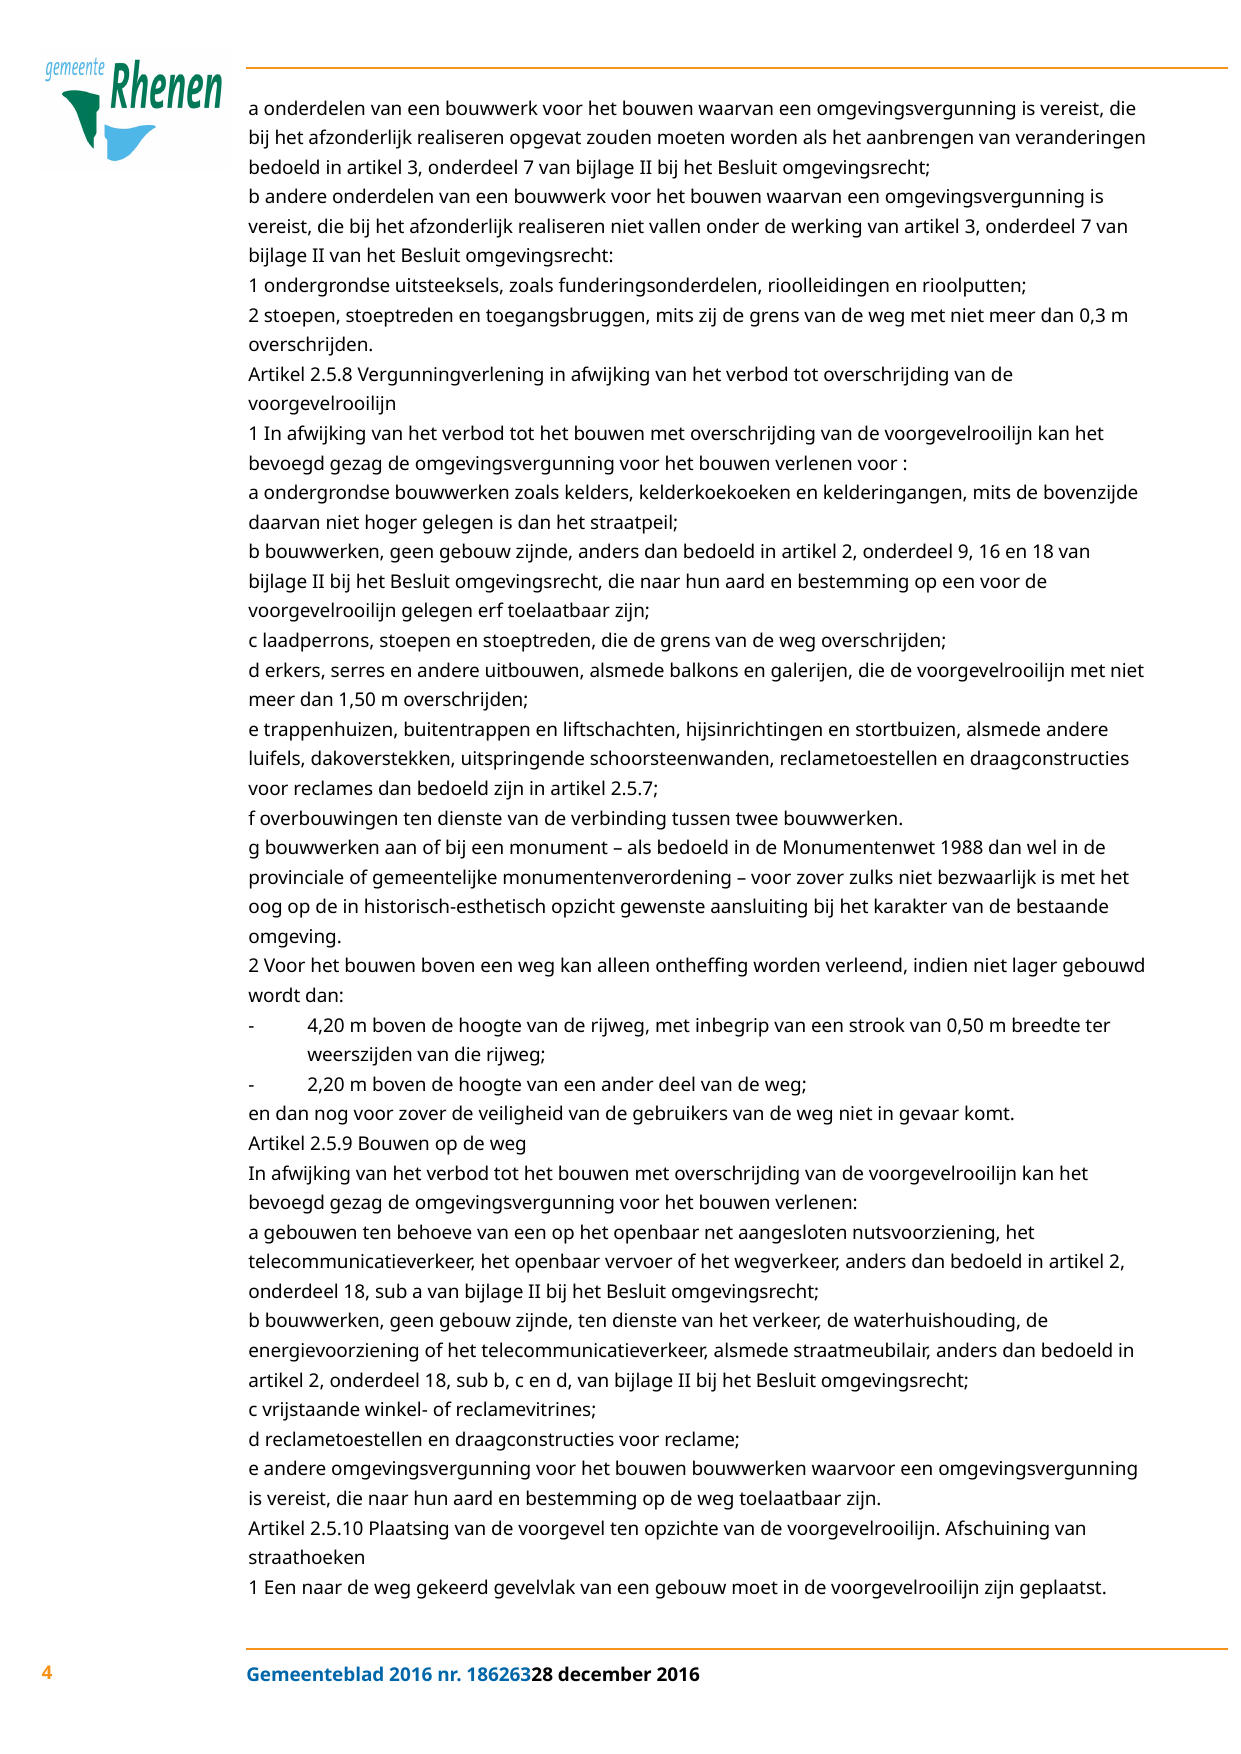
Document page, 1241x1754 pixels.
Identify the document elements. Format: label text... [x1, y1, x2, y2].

list 4,20 m boven de hoogte van de rijweg, met inbegrip van een strook van 0,50 m breedte ter weerszijden van die rijweg; [248, 1012, 1152, 1067]
text c laadperrons, stoepen en stoeptreden, die de grens van de weg overschrijden; [248, 627, 1152, 653]
text Artikel 2.5.8 Vergunningverlening in afwijking van het verbod tot overschrijding van de voorgevelrooilijn [248, 361, 1152, 416]
text en dan nog voor zover de veiligheid van de gebruikers van de weg niet in gevaar komt. [248, 1101, 1152, 1126]
text d erkers, serres en andere uitbouwen, alsmede balkons en galerijen, die de voorgevelrooilijn met niet meer dan 1,50 m overschrijden; [248, 657, 1152, 712]
text Artikel 2.5.9 Bouwen op de weg [248, 1130, 1152, 1156]
text a ondergrondse bouwwerken zoals kelders, kelderkoekoeken en kelderingangen, mits de bovenzijde daarvan niet hoger gelegen is dan het straatpeil; [248, 479, 1152, 535]
text b bouwwerken, geen gebouw zijnde, anders dan bedoeld in artikel 2, onderdeel 9, 16 en 18 van bijlage II bij het Besluit omgevingsrecht, die naar hun aard en bestemming op een voor de voorgevelrooilijn gelegen erf toelaatbaar zijn; [248, 538, 1152, 623]
text e andere omgevingsvergunning voor het bouwen bouwwerken waarvoor een omgevingsvergunning is vereist, die naar hun aard en bestemming op de weg toelaatbaar zijn. [248, 1456, 1152, 1511]
picture [41, 47, 231, 172]
text a onderdelen van een bouwwerk voor het bouwen waarvan een omgevingsvergunning is vereist, die bij het afzonderlijk realiseren opgevat zouden moeten worden als het aanbrengen van veranderingen bedoeld in artikel 3, onderdeel 7 van bijlage II bij het Besluit omgevingsrecht; [248, 95, 1152, 180]
text e trappenhuizen, buitentrappen en liftschachten, hijsinrichtingen en stortbuizen, alsmede andere luifels, dakoverstekken, uitspringende schoorsteenwanden, reclametoestellen en draagconstructies voor reclames dan bedoeld zijn in artikel 2.5.7; [248, 716, 1152, 801]
text 2 stoepen, stoeptreden en toegangsbruggen, mits zij de grens van de weg met niet meer dan 0,3 m overschrijden. [248, 302, 1152, 357]
text g bouwwerken aan of bij een monument – als bedoeld in de Monumentenwet 1988 dan wel in de provinciale of gemeentelijke monumentenverordening – voor zover zulks niet bezwaarlijk is met het oog op de in historisch-esthetisch opzicht gewenste aansluiting bij het karakter van de bestaande omgeving. [248, 834, 1152, 949]
text b bouwwerken, geen gebouw zijnde, ten dienste van het verkeer, de waterhuishouding, de energievoorziening of het telecommunicatieverkeer, alsmede straatmeubilair, anders dan bedoeld in artikel 2, onderdeel 18, sub b, c en d, van bijlage II bij het Besluit omgevingsrecht; [248, 1308, 1152, 1393]
text 1 In afwijking van het verbod tot het bouwen met overschrijding van de voorgevelrooilijn kan het bevoegd gezag de omgevingsvergunning voor het bouwen verlenen voor : [248, 420, 1152, 476]
text 1 Een naar de weg gekeerd gevelvlak van een gebouw moet in de voorgevelrooilijn zijn geplaatst. [248, 1574, 1152, 1600]
text 2 Voor het bouwen boven een weg kan alleen ontheffing worden verleend, indien niet lager gebouwd wordt dan: [248, 953, 1152, 1008]
text f overbouwingen ten dienste van de verbinding tussen twee bouwwerken. [248, 805, 1152, 831]
text b andere onderdelen van een bouwwerk voor het bouwen waarvan een omgevingsvergunning is vereist, die bij het afzonderlijk realiseren niet vallen onder de werking van artikel 3, onderdeel 7 van bijlage II van het Besluit omgevingsrecht: [248, 183, 1152, 268]
text 1 ondergrondse uitsteeksels, zoals funderingsonderdelen, rioolleidingen en rioolputten; [248, 272, 1152, 298]
text a gebouwen ten behoeve van een op het openbaar net aangesloten nutsvoorziening, het telecommunicatieverkeer, het openbaar vervoer of het wegverkeer, anders dan bedoeld in artikel 2, onderdeel 18, sub a van bijlage II bij het Besluit omgevingsrecht; [248, 1219, 1152, 1304]
text c vrijstaande winkel- of reclamevitrines; [248, 1396, 1152, 1422]
text d reclametoestellen en draagconstructies voor reclame; [248, 1426, 1152, 1452]
text In afwijking van het verbod tot het bouwen met overschrijding van de voorgevelrooilijn kan het bevoegd gezag de omgevingsvergunning voor het bouwen verlenen: [248, 1160, 1152, 1215]
text Artikel 2.5.10 Plaatsing van de voorgevel ten opzichte van de voorgevelrooilijn. Afschuining van straathoeken [248, 1515, 1152, 1570]
list 2,20 m boven de hoogte van een ander deel van de weg; [248, 1071, 1152, 1097]
